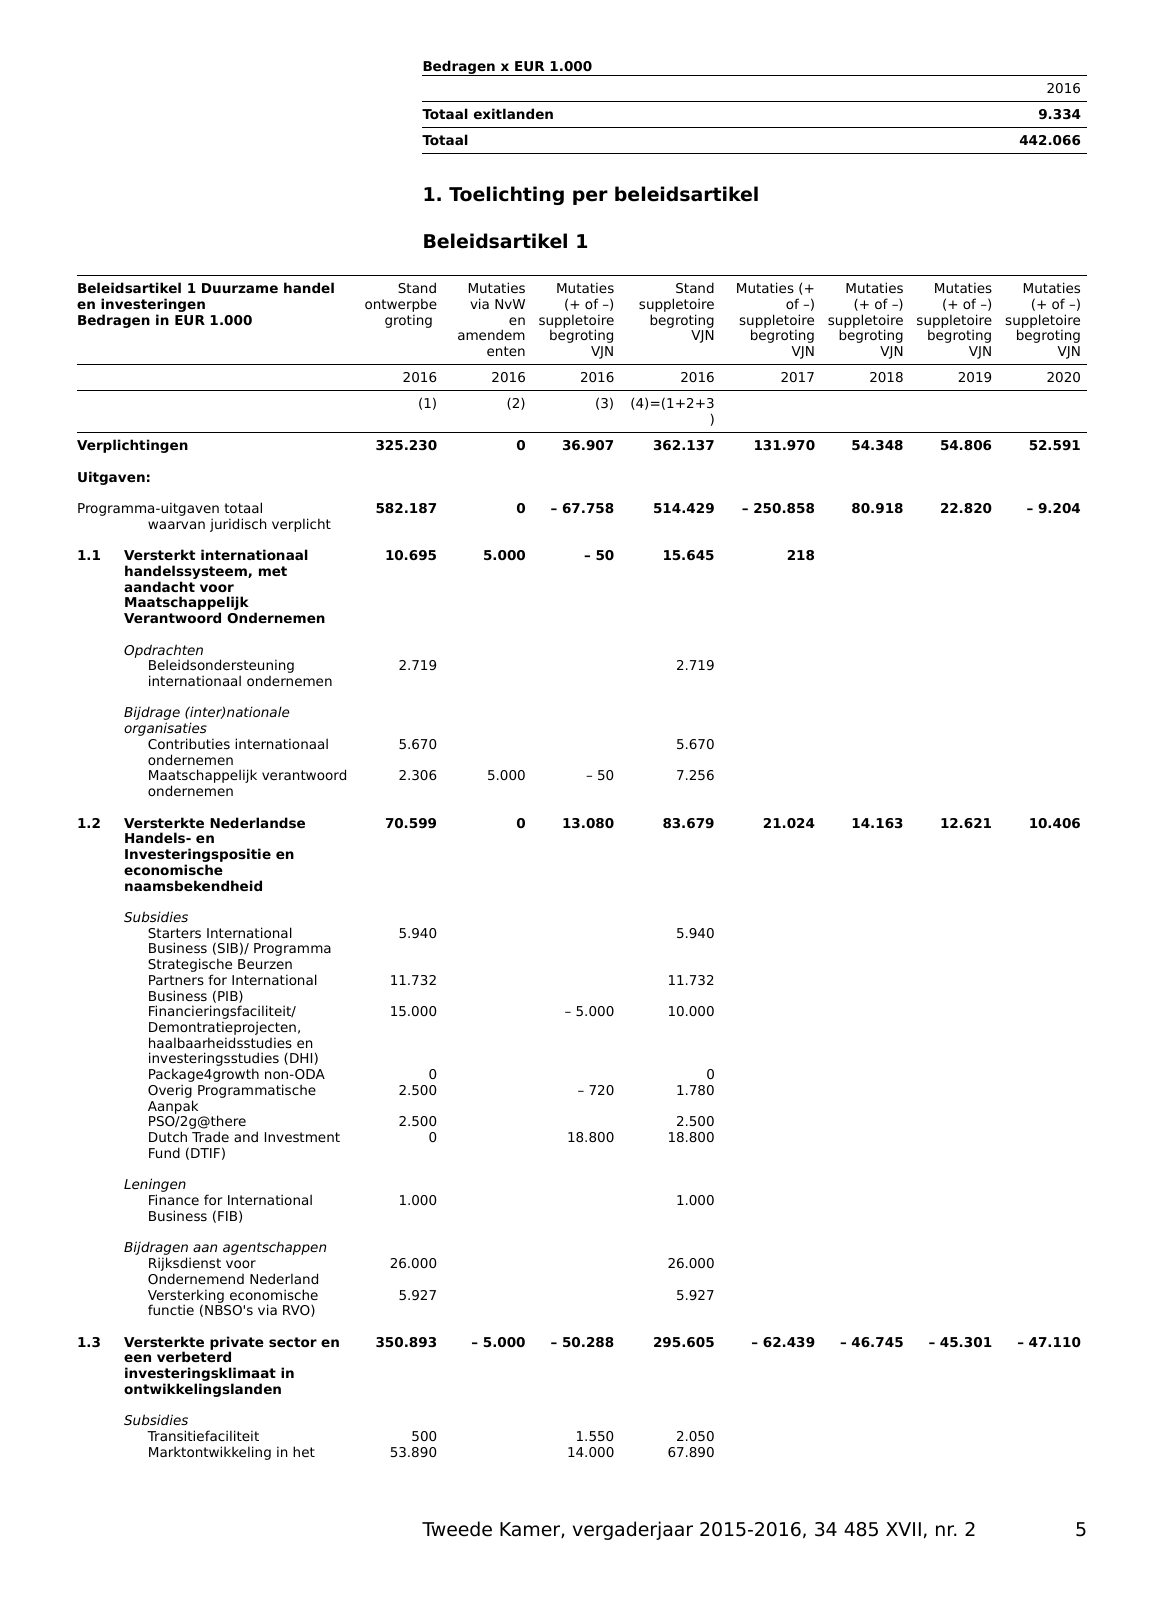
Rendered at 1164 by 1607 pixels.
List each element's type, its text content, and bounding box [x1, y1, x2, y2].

table_cell Subsidies [118, 910, 354, 926]
table_cell [77, 485, 118, 501]
table_cell 13.080 [531, 815, 620, 894]
table_cell [118, 532, 142, 548]
table_cell Financieringsfaciliteit/Demontratieprojecten, haalbaarheidsstudies en investeringsstudies (DHI) [142, 1004, 354, 1067]
table_cell – 47.110 [998, 1335, 1087, 1397]
table_cell [118, 894, 142, 910]
table_cell [998, 926, 1087, 973]
table_cell [998, 1445, 1087, 1460]
table_cell [354, 1413, 443, 1429]
table_cell 5.940 [354, 926, 443, 973]
table_cell [720, 1067, 821, 1083]
table_cell [620, 532, 720, 548]
table_cell [720, 1193, 821, 1224]
table_cell [821, 1224, 909, 1240]
table_cell 7.256 [620, 768, 720, 800]
table_cell 131.970 [720, 433, 821, 454]
table_cell [909, 517, 998, 532]
table_cell 15.645 [620, 548, 720, 627]
table_cell 2.719 [354, 658, 443, 689]
table_cell [354, 1240, 443, 1256]
table_cell 2019 [909, 365, 998, 390]
table_cell [821, 1398, 909, 1413]
table_cell 52.591 [998, 433, 1087, 454]
table_cell 10.000 [620, 1004, 720, 1067]
table_cell [531, 690, 620, 705]
table_cell [998, 454, 1087, 469]
table_cell [531, 973, 620, 1004]
table_cell Starters International Business (SIB)/ Programma Strategische Beurzen [142, 926, 354, 973]
table_cell [620, 517, 720, 532]
table_cell [531, 1287, 620, 1319]
table_cell [620, 1177, 720, 1193]
table_cell 14.163 [821, 815, 909, 894]
table_cell [443, 485, 531, 501]
table_cell [998, 1083, 1087, 1114]
table_cell [443, 532, 531, 548]
table_cell 11.732 [620, 973, 720, 1004]
table_cell [821, 1004, 909, 1067]
table_cell [909, 910, 998, 926]
table_cell [531, 1114, 620, 1130]
table_cell [998, 973, 1087, 1004]
table_cell [909, 1193, 998, 1224]
table_cell [998, 705, 1087, 737]
table_cell [118, 1130, 142, 1161]
table_cell 0 [354, 1130, 443, 1161]
table_cell [998, 690, 1087, 705]
table_cell [77, 454, 118, 469]
table_cell [118, 768, 142, 800]
table_cell [142, 894, 354, 910]
table_cell [909, 643, 998, 658]
table_cell [909, 1067, 998, 1083]
table_cell [118, 454, 142, 469]
table_cell [998, 768, 1087, 800]
table_cell [118, 1224, 142, 1240]
table_cell [77, 1067, 118, 1083]
table_cell [77, 1445, 118, 1460]
table_cell [354, 532, 443, 548]
table_cell [720, 627, 821, 642]
table_cell [998, 643, 1087, 658]
table_cell [142, 454, 354, 469]
table_cell Leningen [118, 1177, 354, 1193]
table_cell [909, 1413, 998, 1429]
table_cell [142, 1224, 354, 1240]
table_cell [443, 1445, 531, 1460]
table_cell [77, 1287, 118, 1319]
table_cell [998, 1161, 1087, 1177]
table_cell 54.348 [821, 433, 909, 454]
table_cell [821, 800, 909, 815]
table_cell [909, 800, 998, 815]
table_cell [909, 391, 998, 432]
table_cell 70.599 [354, 815, 443, 894]
table_cell 2.500 [620, 1114, 720, 1130]
table_cell [720, 1256, 821, 1287]
table_cell [443, 627, 531, 642]
table_cell [443, 1240, 531, 1256]
table_cell [531, 910, 620, 926]
table_cell Programma-uitgaven totaal [77, 501, 354, 517]
table_cell [531, 643, 620, 658]
table_cell waarvan juridisch verplicht [142, 517, 354, 532]
table_cell [821, 454, 909, 469]
table_cell 21.024 [720, 815, 821, 894]
table_cell [720, 800, 821, 815]
table_cell [720, 1240, 821, 1256]
table_cell [620, 1398, 720, 1413]
table_cell [821, 768, 909, 800]
table_cell 26.000 [620, 1256, 720, 1287]
table_cell [720, 1224, 821, 1240]
table_cell [720, 454, 821, 469]
table_cell [720, 1287, 821, 1319]
table_cell [720, 1161, 821, 1177]
table_cell [118, 1319, 142, 1334]
table_cell [720, 926, 821, 973]
table_cell [77, 737, 118, 768]
table_cell [443, 894, 531, 910]
table_cell 0 [443, 815, 531, 894]
table_cell [118, 365, 142, 390]
table_cell [77, 365, 118, 390]
table_cell [909, 1256, 998, 1287]
subtitle Beleidsartikel 1 [422, 231, 1087, 253]
table_cell 2.050 [620, 1429, 720, 1444]
table_cell [354, 894, 443, 910]
table_cell [118, 926, 142, 973]
table_cell – 62.439 [720, 1335, 821, 1397]
table_cell [354, 643, 443, 658]
table_cell [821, 1429, 909, 1444]
table_cell [531, 800, 620, 815]
table_cell [821, 548, 909, 627]
table_cell [998, 1319, 1087, 1334]
table_cell [531, 1161, 620, 1177]
table_cell [720, 469, 821, 485]
table_cell [998, 1429, 1087, 1444]
table_cell [909, 1177, 998, 1193]
table_cell [531, 1398, 620, 1413]
table_cell [620, 627, 720, 642]
table_cell [118, 1083, 142, 1114]
table_cell [720, 690, 821, 705]
table_cell 11.732 [354, 973, 443, 1004]
table_cell [77, 973, 118, 1004]
table_cell [531, 894, 620, 910]
table_cell 0 [443, 501, 531, 517]
table_cell [531, 705, 620, 737]
table_cell [720, 517, 821, 532]
table_cell [821, 517, 909, 532]
table_cell [118, 391, 142, 432]
table_cell 2.306 [354, 768, 443, 800]
table_cell [998, 548, 1087, 627]
table_cell [142, 391, 354, 432]
table_cell [531, 532, 620, 548]
table_cell [443, 1114, 531, 1130]
table_cell [354, 469, 443, 485]
table_cell 500 [354, 1429, 443, 1444]
table_cell 514.429 [620, 501, 720, 517]
table_cell [77, 690, 118, 705]
table_cell Uitgaven: [77, 469, 354, 485]
table_cell [620, 469, 720, 485]
table_cell [720, 1130, 821, 1161]
table_cell [998, 391, 1087, 432]
table_cell [77, 1398, 118, 1413]
subtitle 1. Toelichting per beleidsartikel [422, 184, 1087, 206]
table_cell 2018 [821, 365, 909, 390]
table_cell [118, 973, 142, 1004]
table_cell [821, 1067, 909, 1083]
table_cell [443, 454, 531, 469]
table_cell [531, 517, 620, 532]
table_cell [720, 1177, 821, 1193]
table_cell Rijksdienst voor Ondernemend Nederland [142, 1256, 354, 1287]
table_cell [720, 973, 821, 1004]
table_cell [998, 1413, 1087, 1429]
table_cell [909, 1114, 998, 1130]
table_cell [77, 643, 118, 658]
table_cell [118, 800, 142, 815]
table_cell [77, 658, 118, 689]
table_cell [77, 1256, 118, 1287]
table_cell 22.820 [909, 501, 998, 517]
table_cell [909, 469, 998, 485]
table_cell [620, 690, 720, 705]
table_cell 1.3 [77, 1335, 118, 1397]
table_cell [998, 1177, 1087, 1193]
table_cell [909, 1004, 998, 1067]
table_cell [443, 1067, 531, 1083]
table_cell [620, 643, 720, 658]
table_cell 295.605 [620, 1335, 720, 1397]
table_cell 83.679 [620, 815, 720, 894]
table_cell [998, 658, 1087, 689]
table_cell 26.000 [354, 1256, 443, 1287]
table_header Mutaties (+ of –) suppletoire begroting VJN [909, 276, 998, 364]
table_cell [821, 1177, 909, 1193]
table_cell 362.137 [620, 433, 720, 454]
table_cell [531, 469, 620, 485]
table_cell [909, 894, 998, 910]
table_cell [354, 1177, 443, 1193]
table_cell Opdrachten [118, 643, 354, 658]
table_header Mutaties (+ of –) suppletoire begroting VJN [821, 276, 909, 364]
table_cell [998, 485, 1087, 501]
table_cell 0 [620, 1067, 720, 1083]
table_cell [998, 737, 1087, 768]
table_cell [142, 532, 354, 548]
table_header Mutaties (+ of –) suppletoire begroting VJN [998, 276, 1087, 364]
table_cell [998, 517, 1087, 532]
table_cell 2016 [954, 76, 1087, 101]
table_cell [77, 1083, 118, 1114]
table_cell [909, 973, 998, 1004]
table_cell – 5.000 [443, 1335, 531, 1397]
table_cell 0 [354, 1067, 443, 1083]
table_cell Verplichtingen [77, 433, 354, 454]
table_cell [443, 643, 531, 658]
table_cell 5.927 [354, 1287, 443, 1319]
table_cell Bijdrage (inter)nationale organisaties [118, 705, 354, 737]
table_cell [620, 1240, 720, 1256]
table_cell 5.940 [620, 926, 720, 973]
table_cell 1.000 [354, 1193, 443, 1224]
table_cell [118, 690, 142, 705]
table_cell [77, 532, 118, 548]
table_cell [422, 76, 954, 101]
table_cell [443, 517, 531, 532]
table_cell [443, 1083, 531, 1114]
table_cell [77, 894, 118, 910]
table_cell 36.907 [531, 433, 620, 454]
table_cell 12.621 [909, 815, 998, 894]
table_header Mutaties via NvW en amendementen [443, 276, 531, 364]
table_cell [443, 705, 531, 737]
table_cell [821, 627, 909, 642]
table_cell [354, 690, 443, 705]
table_cell [77, 705, 118, 737]
table_cell [998, 532, 1087, 548]
table_cell [142, 1398, 354, 1413]
table_cell [118, 1114, 142, 1130]
table_cell 5.927 [620, 1287, 720, 1319]
table_cell [443, 800, 531, 815]
table_cell [909, 548, 998, 627]
table_cell [354, 454, 443, 469]
table_cell [443, 1224, 531, 1240]
table_cell [821, 894, 909, 910]
table_cell [909, 485, 998, 501]
table_cell 2016 [443, 365, 531, 390]
table_cell [620, 705, 720, 737]
table_cell 5.670 [620, 737, 720, 768]
table_cell [720, 768, 821, 800]
table_cell [821, 1130, 909, 1161]
table_cell [118, 1429, 142, 1444]
table_cell [142, 627, 354, 642]
table_cell 442.066 [954, 128, 1087, 153]
table_cell Partners for International Business (PIB) [142, 973, 354, 1004]
table_cell [77, 391, 118, 432]
table_cell [118, 627, 142, 642]
table_cell – 45.301 [909, 1335, 998, 1397]
table_cell 2017 [720, 365, 821, 390]
table_cell [77, 1161, 118, 1177]
table_cell Versterkte private sector en een verbeterd investeringsklimaat in ontwikkelingslanden [118, 1335, 354, 1397]
table_cell [821, 973, 909, 1004]
table_cell [118, 485, 142, 501]
table_cell [531, 1193, 620, 1224]
table_cell [443, 737, 531, 768]
table_cell [909, 1224, 998, 1240]
table_cell 218 [720, 548, 821, 627]
table_cell [531, 1240, 620, 1256]
table_cell (2) [443, 391, 531, 432]
table_cell [998, 1224, 1087, 1240]
table_cell (4)=(1+2+3) [620, 391, 720, 432]
table_cell (3) [531, 391, 620, 432]
table_cell 1.000 [620, 1193, 720, 1224]
table_cell [531, 1413, 620, 1429]
table_cell – 250.858 [720, 501, 821, 517]
table_cell [118, 1161, 142, 1177]
table_cell [821, 1240, 909, 1256]
table_cell [720, 1398, 821, 1413]
table_cell 53.890 [354, 1445, 443, 1460]
table_cell [998, 894, 1087, 910]
table_cell [909, 1287, 998, 1319]
table_cell [821, 705, 909, 737]
table_cell [77, 800, 118, 815]
table_cell [720, 1319, 821, 1334]
table_cell [443, 469, 531, 485]
table_cell [443, 1177, 531, 1193]
table_cell [531, 1256, 620, 1287]
table_cell Package4growth non-ODA [142, 1067, 354, 1083]
table_cell [909, 768, 998, 800]
table_cell [531, 1319, 620, 1334]
table_cell [443, 1429, 531, 1444]
table_header Mutaties (+ of –) suppletoire begroting VJN [531, 276, 620, 364]
table_cell 18.800 [531, 1130, 620, 1161]
table_cell [821, 1083, 909, 1114]
table_cell Marktontwikkeling in het [142, 1445, 354, 1460]
table_cell Beleidsondersteuning internationaal ondernemen [142, 658, 354, 689]
table_cell [620, 800, 720, 815]
table_cell 80.918 [821, 501, 909, 517]
table_cell [443, 1413, 531, 1429]
table_cell Versterkte Nederlandse Handels- en Investeringspositie en economische naamsbekendheid [118, 815, 354, 894]
table_cell [77, 517, 118, 532]
table_cell Maatschappelijk verantwoord ondernemen [142, 768, 354, 800]
table_cell [77, 1004, 118, 1067]
table_cell [620, 1319, 720, 1334]
table_cell 2.719 [620, 658, 720, 689]
table_cell – 50.288 [531, 1335, 620, 1397]
table_cell Totaal [422, 128, 954, 153]
table_cell 2016 [531, 365, 620, 390]
table_cell [720, 910, 821, 926]
table_cell [998, 1398, 1087, 1413]
table_cell [909, 454, 998, 469]
table_cell [142, 690, 354, 705]
table_cell [531, 1224, 620, 1240]
table_cell [720, 391, 821, 432]
table_cell [998, 469, 1087, 485]
table_cell [998, 1004, 1087, 1067]
table_cell [77, 1413, 118, 1429]
table_cell [77, 1429, 118, 1444]
table_cell [142, 1161, 354, 1177]
table_cell – 50 [531, 548, 620, 627]
table_cell [821, 1287, 909, 1319]
table_cell [909, 737, 998, 768]
table_cell [909, 532, 998, 548]
table_cell [909, 658, 998, 689]
table_cell 2016 [620, 365, 720, 390]
table_cell [620, 485, 720, 501]
table_cell [620, 1161, 720, 1177]
table_cell [77, 926, 118, 973]
table_cell [821, 737, 909, 768]
table_cell [998, 800, 1087, 815]
table_cell [443, 658, 531, 689]
table_cell 18.800 [620, 1130, 720, 1161]
table_cell [77, 1114, 118, 1130]
table_cell [531, 454, 620, 469]
table_cell [531, 1177, 620, 1193]
table_cell [998, 1193, 1087, 1224]
table_cell [821, 926, 909, 973]
table_cell 1.780 [620, 1083, 720, 1114]
table_cell [77, 1319, 118, 1334]
table_cell [720, 485, 821, 501]
table_cell [821, 1193, 909, 1224]
table_cell 5.000 [443, 768, 531, 800]
table_cell [998, 1256, 1087, 1287]
table_cell [620, 1224, 720, 1240]
table_cell [118, 737, 142, 768]
table_cell [909, 1161, 998, 1177]
table_cell [77, 1193, 118, 1224]
table_cell [821, 469, 909, 485]
table_cell [354, 1161, 443, 1177]
table_cell – 50 [531, 768, 620, 800]
table_cell [620, 894, 720, 910]
table_cell [77, 1130, 118, 1161]
table_cell [998, 910, 1087, 926]
table_cell [531, 485, 620, 501]
table_cell [142, 485, 354, 501]
table_cell – 67.758 [531, 501, 620, 517]
table_cell [443, 1287, 531, 1319]
table_cell Finance for International Business (FIB) [142, 1193, 354, 1224]
table_cell [909, 1319, 998, 1334]
table_cell [998, 1114, 1087, 1130]
table_cell 1.1 [77, 548, 118, 627]
table_cell [720, 894, 821, 910]
table_cell [354, 705, 443, 737]
table_header Stand suppletoire begroting VJN [620, 276, 720, 364]
table_cell 5.000 [443, 548, 531, 627]
table_cell [909, 1398, 998, 1413]
table_cell [821, 910, 909, 926]
table_cell [531, 658, 620, 689]
table_cell [118, 1256, 142, 1287]
table_cell 1.550 [531, 1429, 620, 1444]
table_cell [77, 910, 118, 926]
table_cell 1.2 [77, 815, 118, 894]
table_cell [77, 1224, 118, 1240]
table_cell [821, 1256, 909, 1287]
table_cell [531, 926, 620, 973]
table_cell [720, 658, 821, 689]
table_cell [720, 1083, 821, 1114]
table_cell [354, 1398, 443, 1413]
table_cell 350.893 [354, 1335, 443, 1397]
table_cell – 5.000 [531, 1004, 620, 1067]
table_cell Bijdragen aan agentschappen [118, 1240, 354, 1256]
table_cell [354, 910, 443, 926]
table_cell 2.500 [354, 1083, 443, 1114]
table_cell [909, 627, 998, 642]
table_cell [821, 643, 909, 658]
table_cell [821, 532, 909, 548]
table_cell 2.500 [354, 1114, 443, 1130]
table_cell [354, 627, 443, 642]
table_cell 582.187 [354, 501, 443, 517]
table_cell [77, 1177, 118, 1193]
table_cell [909, 1445, 998, 1460]
table_cell 2020 [998, 365, 1087, 390]
table_cell [720, 705, 821, 737]
table_cell 325.230 [354, 433, 443, 454]
table_cell 67.890 [620, 1445, 720, 1460]
table_cell [909, 1240, 998, 1256]
table_cell [118, 1445, 142, 1460]
table_cell Totaal exitlanden [422, 102, 954, 127]
table_cell [909, 705, 998, 737]
table_cell [354, 1319, 443, 1334]
table_cell [77, 768, 118, 800]
table_cell 54.806 [909, 433, 998, 454]
table_cell [909, 926, 998, 973]
table_cell [821, 391, 909, 432]
table_cell [77, 627, 118, 642]
table_header Mutaties (+ of –) suppletoire begroting VJN [720, 276, 821, 364]
table_cell [443, 1004, 531, 1067]
table_cell [443, 926, 531, 973]
table_cell [998, 627, 1087, 642]
table_cell 10.406 [998, 815, 1087, 894]
table_cell [620, 454, 720, 469]
table_cell Subsidies [118, 1413, 354, 1429]
table_cell [998, 1067, 1087, 1083]
table_cell Dutch Trade and Investment Fund (DTIF) [142, 1130, 354, 1161]
table_cell [443, 690, 531, 705]
table_cell [443, 1398, 531, 1413]
table_cell [531, 737, 620, 768]
table_cell PSO/2g@there [142, 1114, 354, 1130]
table_cell [443, 973, 531, 1004]
table_cell [720, 1413, 821, 1429]
table_cell [821, 1319, 909, 1334]
table_cell [118, 1067, 142, 1083]
table_cell 0 [443, 433, 531, 454]
table_cell [720, 1004, 821, 1067]
table_cell [443, 1193, 531, 1224]
table_cell [118, 1287, 142, 1319]
table_cell [821, 485, 909, 501]
table_cell [142, 365, 354, 390]
table_cell [118, 1193, 142, 1224]
table_cell [720, 1114, 821, 1130]
table_cell [354, 485, 443, 501]
table_header Bedragen x EUR 1.000 [422, 59, 1087, 75]
table_cell [354, 517, 443, 532]
table_cell [118, 517, 142, 532]
table_cell [909, 690, 998, 705]
table_cell – 46.745 [821, 1335, 909, 1397]
table_cell [720, 1445, 821, 1460]
table_cell [821, 1445, 909, 1460]
table_cell (1) [354, 391, 443, 432]
table_cell [720, 643, 821, 658]
table_cell Versterking economische functie (NBSO's via RVO) [142, 1287, 354, 1319]
table_cell [821, 1413, 909, 1429]
table_cell [909, 1429, 998, 1444]
table_cell [118, 658, 142, 689]
table_cell [443, 910, 531, 926]
table_cell [909, 1130, 998, 1161]
table_header Beleidsartikel 1 Duurzame handel en investeringen Bedragen in EUR 1.000 [77, 276, 354, 364]
table_cell [118, 1398, 142, 1413]
table_cell [909, 1083, 998, 1114]
table_cell [620, 910, 720, 926]
table_cell [118, 1004, 142, 1067]
table_cell Transitiefaciliteit [142, 1429, 354, 1444]
table_cell 15.000 [354, 1004, 443, 1067]
table_cell [443, 1130, 531, 1161]
table_cell 10.695 [354, 548, 443, 627]
table_cell [443, 1161, 531, 1177]
table_cell Versterkt internationaal handelssysteem, met aandacht voor Maatschappelijk Verantwoord Ondernemen [118, 548, 354, 627]
table_cell [620, 1413, 720, 1429]
table_cell [821, 690, 909, 705]
table_cell [443, 1319, 531, 1334]
table_cell [531, 1067, 620, 1083]
table_cell [354, 800, 443, 815]
table_cell [531, 627, 620, 642]
table_cell Overig Programmatische Aanpak [142, 1083, 354, 1114]
table_cell [443, 1256, 531, 1287]
table_cell [77, 1240, 118, 1256]
table_cell [354, 1224, 443, 1240]
table_cell [821, 1114, 909, 1130]
table_cell [720, 737, 821, 768]
table_cell – 720 [531, 1083, 620, 1114]
table_cell 9.334 [954, 102, 1087, 127]
table_cell 2016 [354, 365, 443, 390]
table_cell – 9.204 [998, 501, 1087, 517]
table_cell [142, 1319, 354, 1334]
table_cell Contributies internationaal ondernemen [142, 737, 354, 768]
table_cell [998, 1130, 1087, 1161]
table_header Stand ontwerpbegroting [354, 276, 443, 364]
table_cell 14.000 [531, 1445, 620, 1460]
table_cell [998, 1240, 1087, 1256]
table_cell [720, 1429, 821, 1444]
table_cell [998, 1287, 1087, 1319]
table_cell 5.670 [354, 737, 443, 768]
table_cell [821, 658, 909, 689]
table_cell [142, 800, 354, 815]
table_cell [821, 1161, 909, 1177]
table_cell [720, 532, 821, 548]
